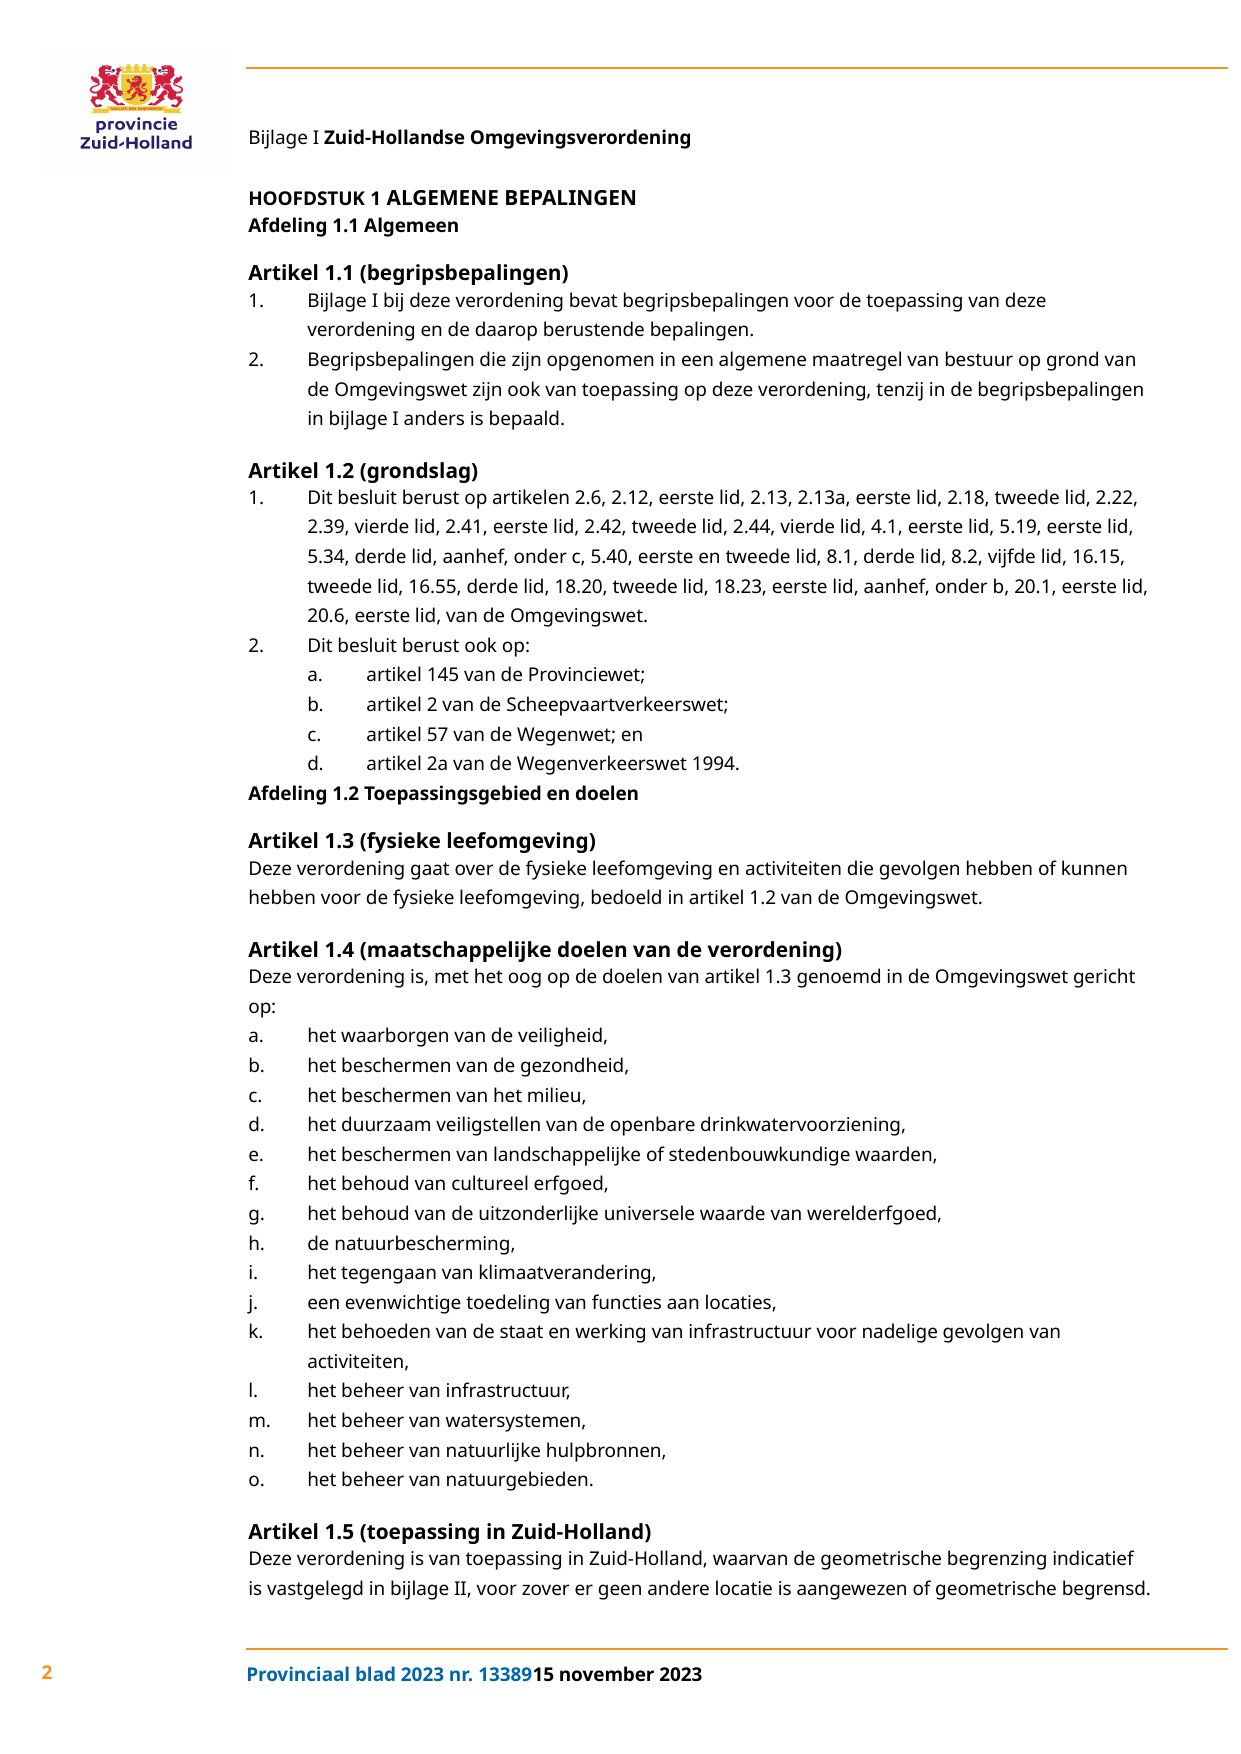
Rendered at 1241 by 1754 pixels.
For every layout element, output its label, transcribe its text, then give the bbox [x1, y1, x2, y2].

list de natuurbescherming, [248, 1230, 1152, 1255]
list het waarborgen van de veiligheid, [248, 1023, 1152, 1048]
list artikel 2a van de Wegenverkeerswet 1994. [307, 750, 1152, 776]
text HOOFDSTUK 1 ALGEMENE BEPALINGEN [248, 183, 1152, 212]
list het beheer van natuurlijke hulpbronnen, [248, 1437, 1152, 1462]
text Bijlage I Zuid-Hollandse Omgevingsverordening [248, 124, 1152, 150]
list het beschermen van landschappelijke of stedenbouwkundige waarden, [248, 1141, 1152, 1167]
list het behoud van de uitzonderlijke universele waarde van werelderfgoed, [248, 1200, 1152, 1226]
list het behoeden van de staat en werking van infrastructuur voor nadelige gevolgen van activiteiten, [248, 1318, 1152, 1374]
text Afdeling 1.1 Algemeen [248, 212, 1152, 238]
list het duurzaam veiligstellen van de openbare drinkwatervoorziening, [248, 1111, 1152, 1137]
text Deze verordening gaat over de fysieke leefomgeving en activiteiten die gevolgen hebben of kunnen hebben voor de fysieke leefomgeving, bedoeld in artikel 1.2 van de Omgevingswet. [248, 855, 1152, 910]
text Deze verordening is, met het oog op de doelen van artikel 1.3 genoemd in de Omgevingswet gericht op: [248, 963, 1152, 1019]
list het tegengaan van klimaatverandering, [248, 1259, 1152, 1285]
list het beheer van natuurgebieden. [248, 1466, 1152, 1492]
list een evenwichtige toedeling van functies aan locaties, [248, 1289, 1152, 1314]
text Artikel 1.5 (toepassing in Zuid-Holland) [248, 1517, 1152, 1545]
list artikel 145 van de Provinciewet; [307, 662, 1152, 687]
list het beheer van infrastructuur, [248, 1378, 1152, 1403]
text Deze verordening is van toepassing in Zuid-Holland, waarvan de geometrische begrenzing indicatief is vastgelegd in bijlage II, voor zover er geen andere locatie is aangewezen of geometrische begrensd. [248, 1545, 1152, 1601]
list Bijlage I bij deze verordening bevat begripsbepalingen voor de toepassing van deze verordening en de daarop berustende bepalingen. [248, 287, 1152, 342]
list het behoud van cultureel erfgoed, [248, 1171, 1152, 1196]
list het beschermen van het milieu, [248, 1082, 1152, 1107]
list het beheer van watersystemen, [248, 1407, 1152, 1433]
list Dit besluit berust op artikelen 2.6, 2.12, eerste lid, 2.13, 2.13a, eerste lid, 2.18, tweede lid, 2.22, 2.39, vierde lid, 2.41, eerste lid, 2.42, tweede lid, 2.44, vierde lid, 4.1, eerste lid, 5.19, eerste lid, 5.34, derde lid, aanhef, onder c, 5.40, eerste en tweede lid, 8.1, derde lid, 8.2, vijfde lid, 16.15, tweede lid, 16.55, derde lid, 18.20, tweede lid, 18.23, eerste lid, aanhef, onder b, 20.1, eerste lid, 20.6, eerste lid, van de Omgevingswet. [248, 484, 1152, 628]
list Dit besluit berust ook op: [248, 632, 1152, 658]
list artikel 2 van de Scheepvaartverkeerswet; [307, 691, 1152, 717]
list Begripsbepalingen die zijn opgenomen in een algemene maatregel van bestuur op grond van de Omgevingswet zijn ook van toepassing op deze verordening, tenzij in de begripsbepalingen in bijlage I anders is bepaald. [248, 346, 1152, 431]
picture [41, 47, 231, 172]
text Afdeling 1.2 Toepassingsgebied en doelen [248, 780, 1152, 806]
text Artikel 1.2 (grondslag) [248, 456, 1152, 484]
text Artikel 1.3 (fysieke leefomgeving) [248, 827, 1152, 855]
list het beschermen van de gezondheid, [248, 1052, 1152, 1078]
text Artikel 1.4 (maatschappelijke doelen van de verordening) [248, 935, 1152, 963]
text Artikel 1.1 (begripsbepalingen) [248, 258, 1152, 287]
list artikel 57 van de Wegenwet; en [307, 721, 1152, 747]
